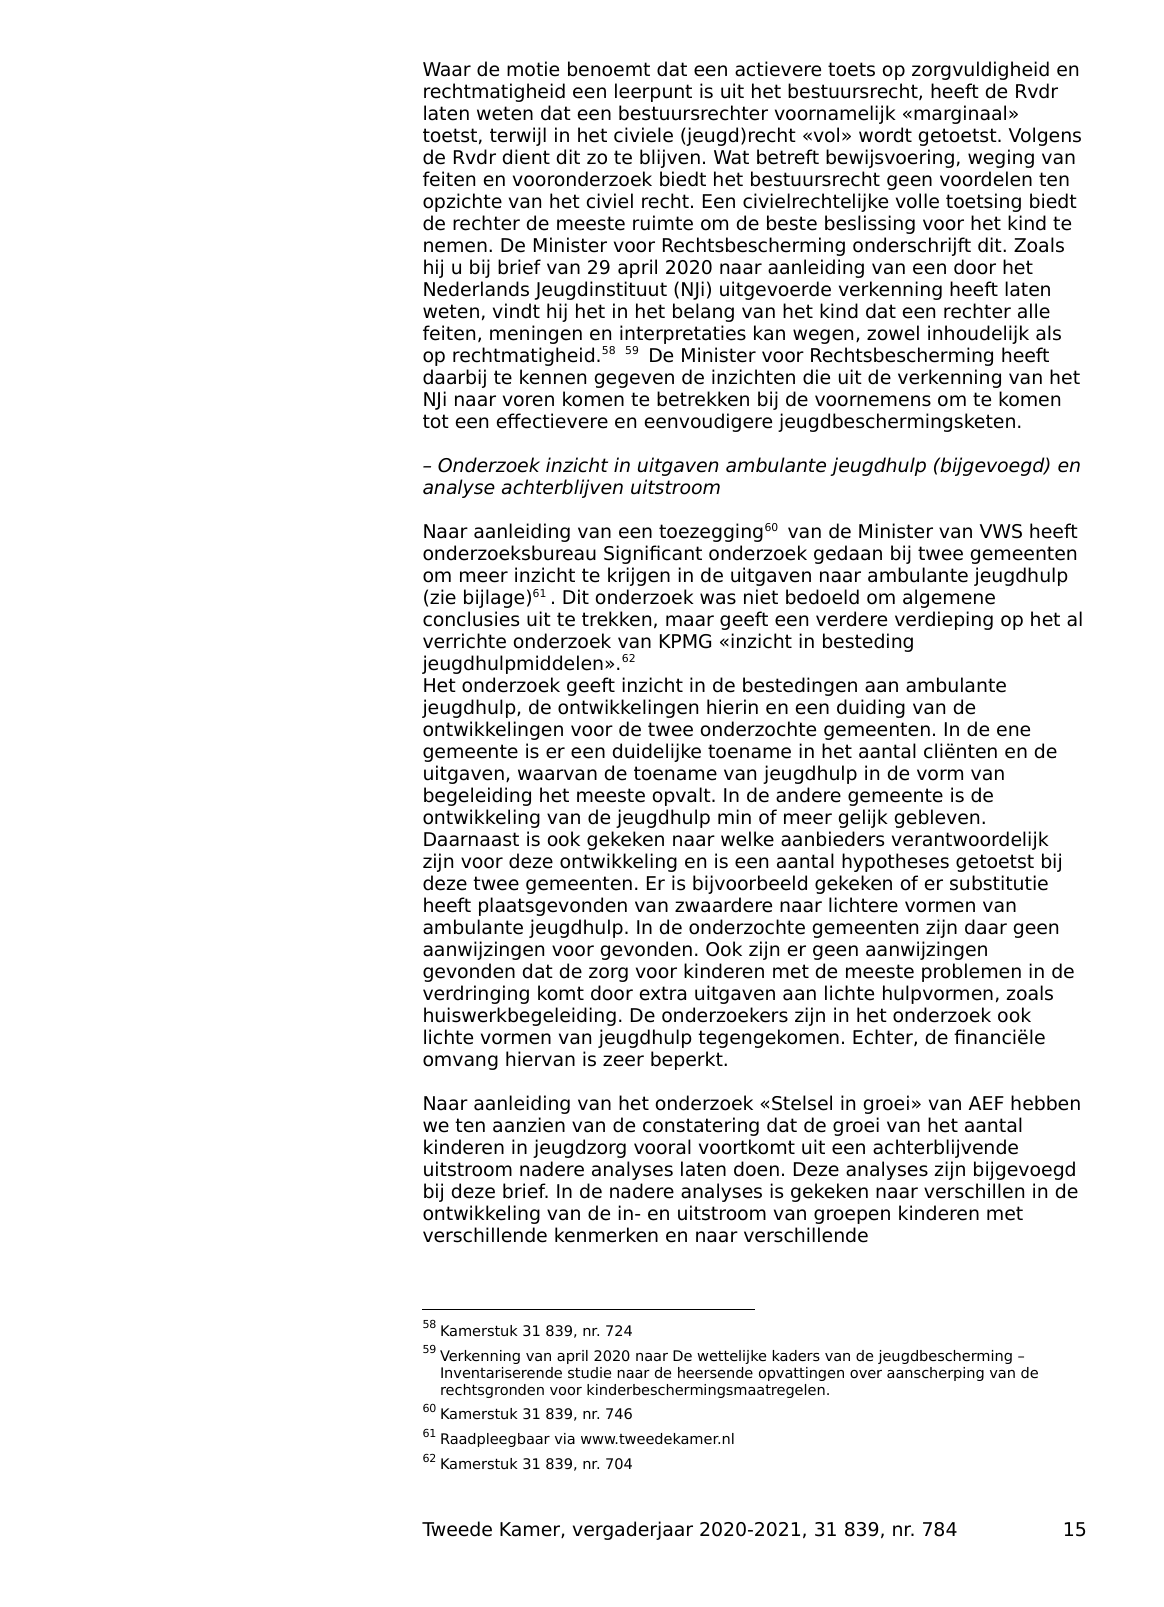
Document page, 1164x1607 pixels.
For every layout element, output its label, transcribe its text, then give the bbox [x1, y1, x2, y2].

text Verkenning van april 2020 naar De wettelijke kaders van de jeugdbescherming – Inventariserende studie naar de heersende opvattingen over aanscherping van de rechtsgronden voor kinderbeschermingsmaatregelen. [422, 1343, 1087, 1399]
text Raadpleegbaar via www.tweedekamer.nl [422, 1427, 1087, 1449]
text Kamerstuk 31 839, nr. 704 [422, 1452, 1087, 1474]
text Waar de motie benoemt dat een actievere toets op zorgvuldigheid en rechtmatigheid een leerpunt is uit het bestuursrecht, heeft de Rvdr laten weten dat een bestuursrechter voornamelijk «marginaal» toetst, terwijl in het civiele (jeugd)recht «vol» wordt getoetst. Volgens de Rvdr dient dit zo te blijven. Wat betreft bewijsvoering, weging van feiten en vooronderzoek biedt het bestuursrecht geen voordelen ten opzichte van het civiel recht. Een civielrechtelijke volle toetsing biedt de rechter de meeste ruimte om de beste beslissing voor het kind te nemen. De Minister voor Rechtsbescherming onderschrijft dit. Zoals hij u bij brief van 29 april 2020 naar aanleiding van een door het Nederlands Jeugdinstituut (NJi) uitgevoerde verkenning heeft laten weten, vindt hij het in het belang van het kind dat een rechter alle feiten, meningen en interpretaties kan wegen, zowel inhoudelijk als op rechtmatigheid. De Minister voor Rechtsbescherming heeft daarbij te kennen gegeven de inzichten die uit de verkenning van het NJi naar voren komen te betrekken bij de voornemens om te komen tot een effectievere en eenvoudigere jeugdbeschermingsketen. [422, 59, 1087, 433]
subtitle – Onderzoek inzicht in uitgaven ambulante jeugdhulp (bijgevoegd) en analyse achterblijven uitstroom [422, 455, 1087, 499]
text Naar aanleiding van een toezegging van de Minister van VWS heeft onderzoeksbureau Significant onderzoek gedaan bij twee gemeenten om meer inzicht te krijgen in de uitgaven naar ambulante jeugdhulp (zie bijlage). Dit onderzoek was niet bedoeld om algemene conclusies uit te trekken, maar geeft een verdere verdieping op het al verrichte onderzoek van KPMG «inzicht in besteding jeugdhulpmiddelen». [422, 521, 1087, 675]
text Het onderzoek geeft inzicht in de bestedingen aan ambulante jeugdhulp, de ontwikkelingen hierin en een duiding van de ontwikkelingen voor de twee onderzochte gemeenten. In de ene gemeente is er een duidelijke toename in het aantal cliënten en de uitgaven, waarvan de toename van jeugdhulp in de vorm van begeleiding het meeste opvalt. In de andere gemeente is de ontwikkeling van de jeugdhulp min of meer gelijk gebleven. Daarnaast is ook gekeken naar welke aanbieders verantwoordelijk zijn voor deze ontwikkeling en is een aantal hypotheses getoetst bij deze twee gemeenten. Er is bijvoorbeeld gekeken of er substitutie heeft plaatsgevonden van zwaardere naar lichtere vormen van ambulante jeugdhulp. In de onderzochte gemeenten zijn daar geen aanwijzingen voor gevonden. Ook zijn er geen aanwijzingen gevonden dat de zorg voor kinderen met de meeste problemen in de verdringing komt door extra uitgaven aan lichte hulpvormen, zoals huiswerkbegeleiding. De onderzoekers zijn in het onderzoek ook lichte vormen van jeugdhulp tegengekomen. Echter, de financiële omvang hiervan is zeer beperkt. [422, 675, 1087, 1071]
text Naar aanleiding van het onderzoek «Stelsel in groei» van AEF hebben we ten aanzien van de constatering dat de groei van het aantal kinderen in jeugdzorg vooral voortkomt uit een achterblijvende uitstroom nadere analyses laten doen. Deze analyses zijn bijgevoegd bij deze brief. In de nadere analyses is gekeken naar verschillen in de ontwikkeling van de in- en uitstroom van groepen kinderen met verschillende kenmerken en naar verschillende [422, 1093, 1087, 1247]
text Kamerstuk 31 839, nr. 746 [422, 1402, 1087, 1424]
text Kamerstuk 31 839, nr. 724 [422, 1318, 1087, 1341]
